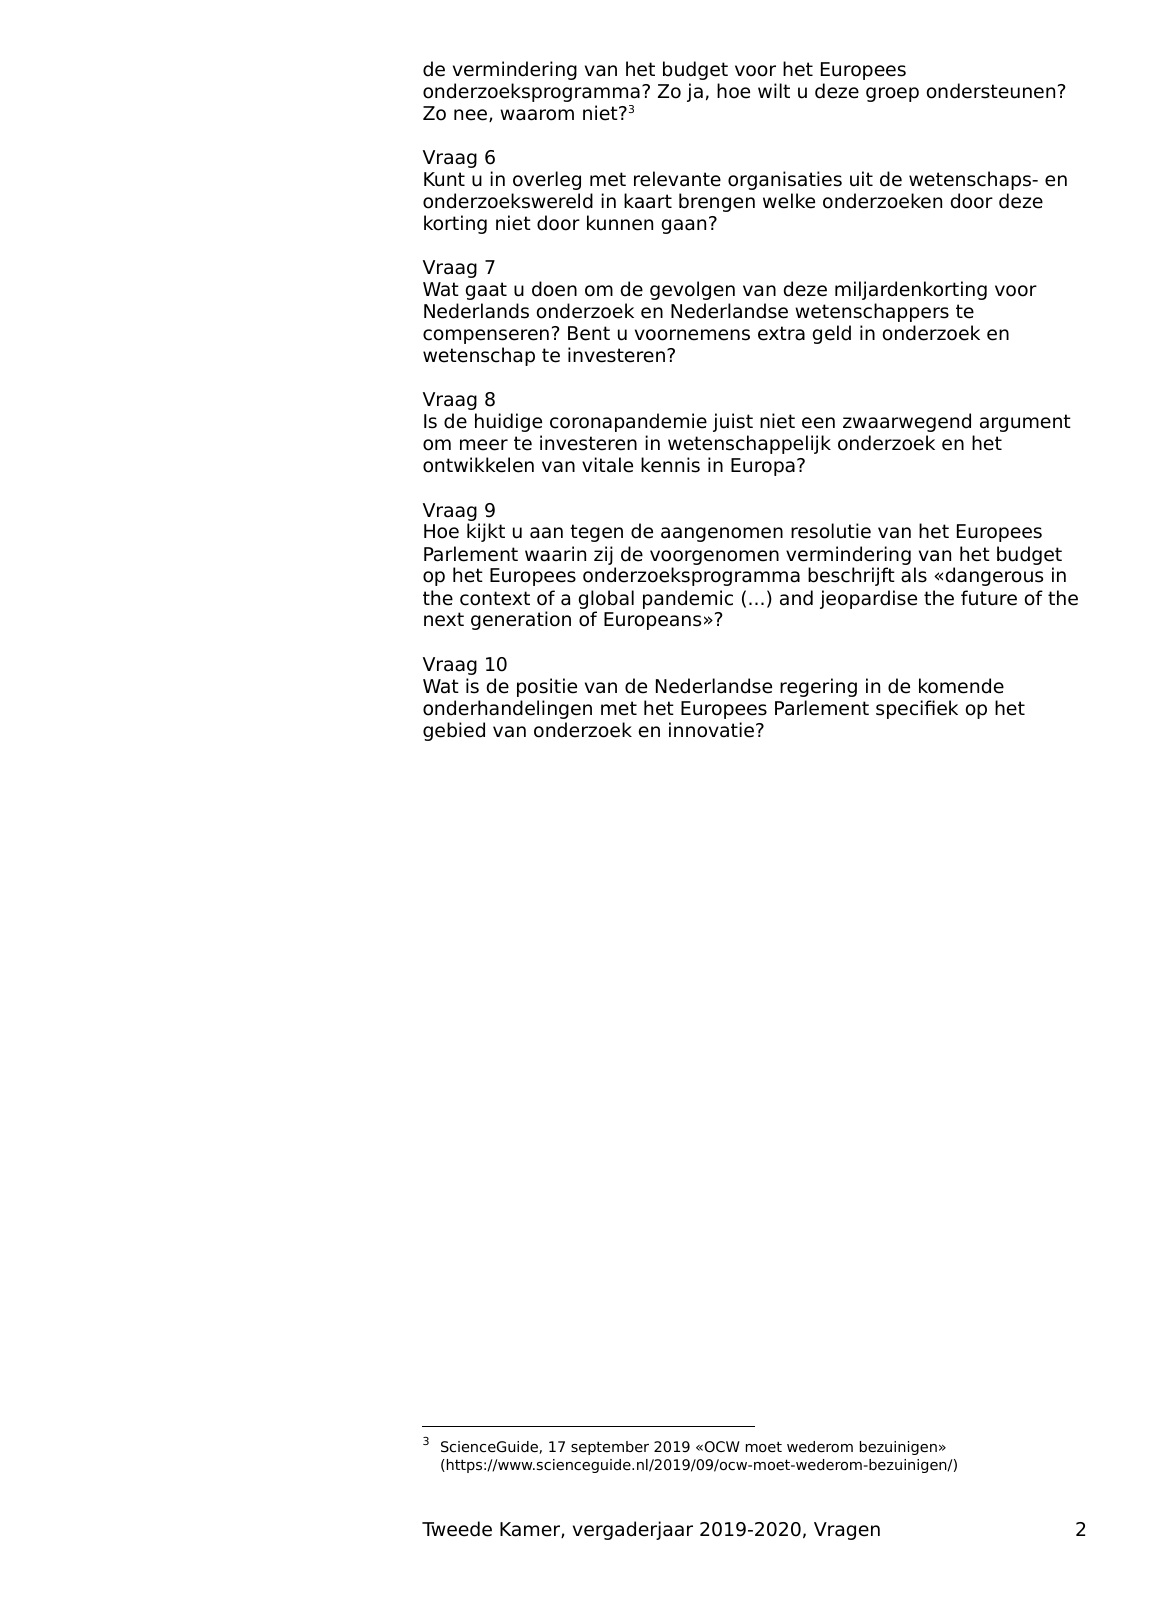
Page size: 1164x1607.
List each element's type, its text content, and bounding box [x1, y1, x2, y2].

text Wat is de positie van de Nederlandse regering in de komende onderhandelingen met het Europees Parlement specifiek op het gebied van onderzoek en innovatie? [422, 676, 1087, 741]
text Is de huidige coronapandemie juist niet een zwaarwegend argument om meer te investeren in wetenschappelijk onderzoek en het ontwikkelen van vitale kennis in Europa? [422, 411, 1087, 477]
text Vraag 10 [422, 653, 1087, 676]
text Wat gaat u doen om de gevolgen van deze miljardenkorting voor Nederlands onderzoek en Nederlandse wetenschappers te compenseren? Bent u voornemens extra geld in onderzoek en wetenschap te investeren? [422, 279, 1087, 367]
text Kunt u in overleg met relevante organisaties uit de wetenschaps- en onderzoekswereld in kaart brengen welke onderzoeken door deze korting niet door kunnen gaan? [422, 169, 1087, 235]
text Vraag 6 [422, 147, 1087, 169]
text Vraag 9 [422, 499, 1087, 521]
text ScienceGuide, 17 september 2019 «OCW moet wederom bezuinigen» (https://www.scienceguide.nl/2019/09/ocw-moet-wederom-bezuinigen/) [422, 1435, 1087, 1474]
text Hoe kijkt u aan tegen de aangenomen resolutie van het Europees Parlement waarin zij de voorgenomen vermindering van het budget op het Europees onderzoeksprogramma beschrijft als «dangerous in the context of a global pandemic (...) and jeopardise the future of the next generation of Europeans»? [422, 521, 1087, 631]
text Vraag 7 [422, 257, 1087, 279]
text de vermindering van het budget voor het Europees onderzoeksprogramma? Zo ja, hoe wilt u deze groep ondersteunen? Zo nee, waarom niet? [422, 59, 1087, 125]
text Vraag 8 [422, 389, 1087, 411]
